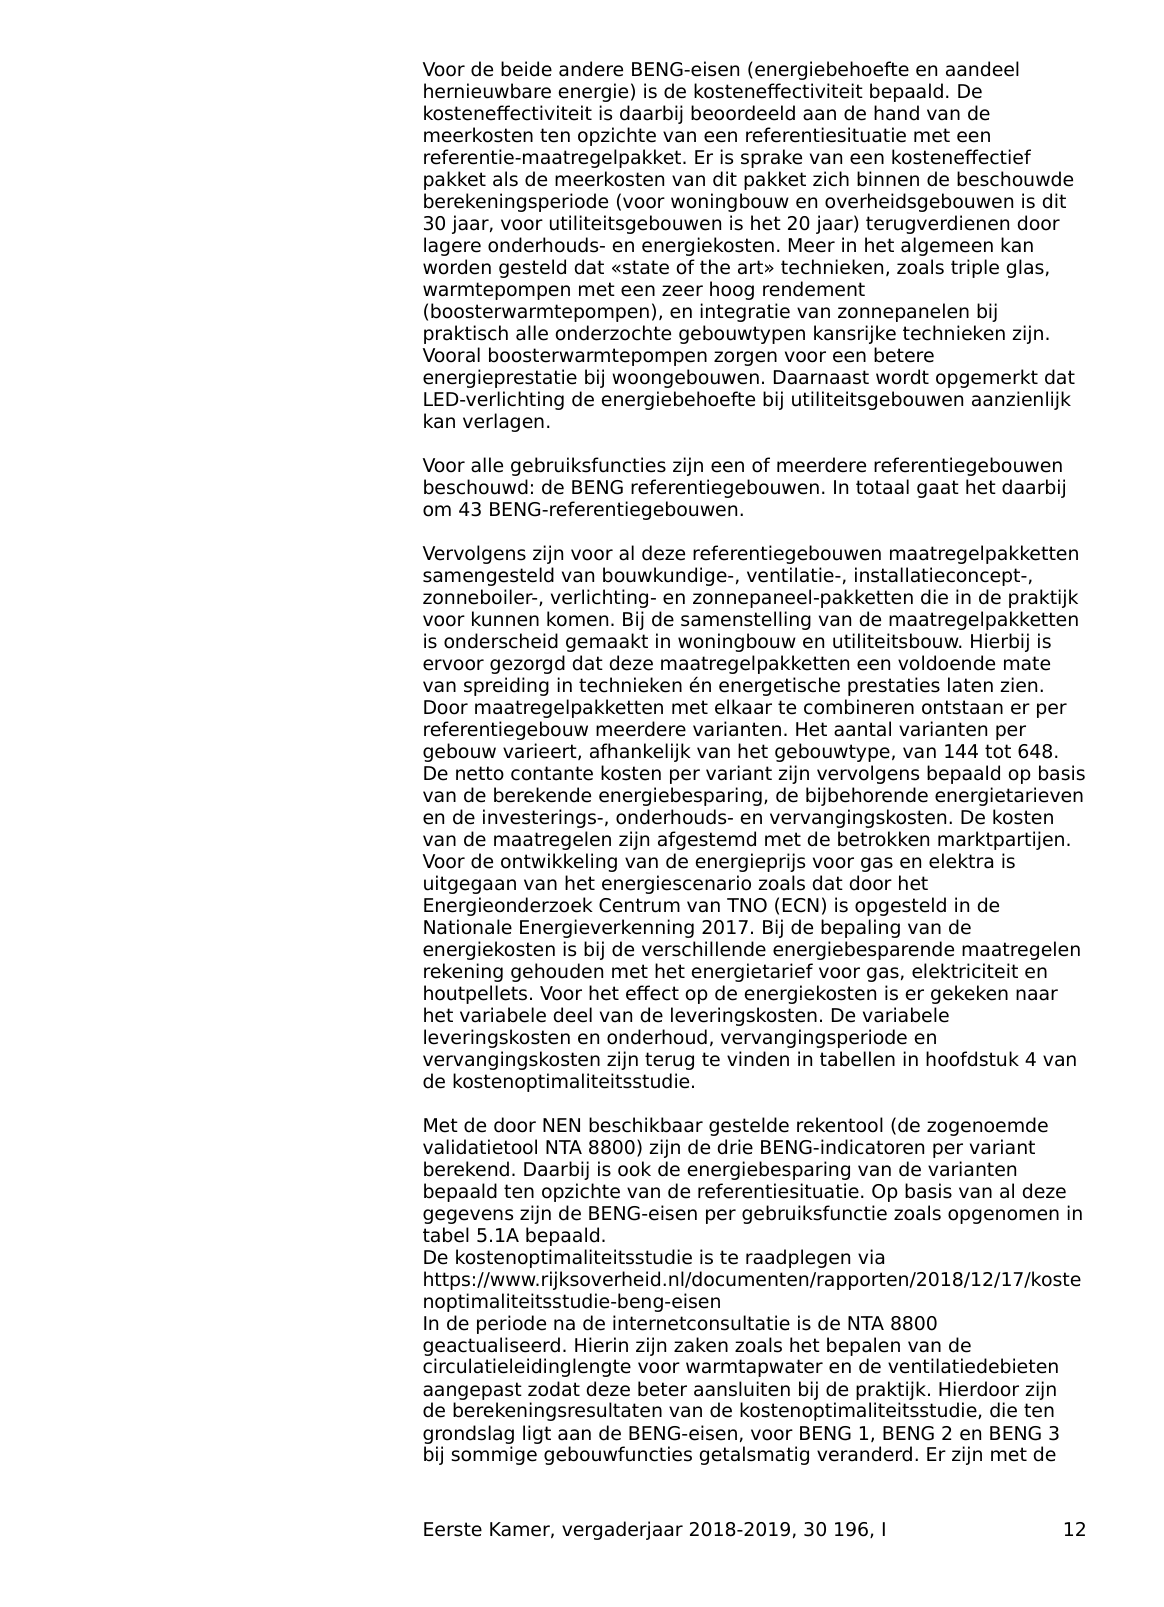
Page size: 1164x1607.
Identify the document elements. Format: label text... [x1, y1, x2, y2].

text In de periode na de internetconsultatie is de NTA 8800 geactualiseerd. Hierin zijn zaken zoals het bepalen van de circulatieleidinglengte voor warmtapwater en de ventilatiedebieten aangepast zodat deze beter aansluiten bij de praktijk. Hierdoor zijn de berekeningsresultaten van de kostenoptimaliteitsstudie, die ten grondslag ligt aan de BENG-eisen, voor BENG 1, BENG 2 en BENG 3 bij sommige gebouwfuncties getalsmatig veranderd. Er zijn met de [422, 1312, 1087, 1466]
text Met de door NEN beschikbaar gestelde rekentool (de zogenoemde validatietool NTA 8800) zijn de drie BENG-indicatoren per variant berekend. Daarbij is ook de energiebesparing van de varianten bepaald ten opzichte van de referentiesituatie. Op basis van al deze gegevens zijn de BENG-eisen per gebruiksfunctie zoals opgenomen in tabel 5.1A bepaald. [422, 1115, 1087, 1247]
text Voor alle gebruiksfuncties zijn een of meerdere referentiegebouwen beschouwd: de BENG referentiegebouwen. In totaal gaat het daarbij om 43 BENG-referentiegebouwen. [422, 455, 1087, 521]
text De netto contante kosten per variant zijn vervolgens bepaald op basis van de berekende energiebesparing, de bijbehorende energietarieven en de investerings-, onderhouds- en vervangingskosten. De kosten van de maatregelen zijn afgestemd met de betrokken marktpartijen. Voor de ontwikkeling van de energieprijs voor gas en elektra is uitgegaan van het energiescenario zoals dat door het Energieonderzoek Centrum van TNO (ECN) is opgesteld in de Nationale Energieverkenning 2017. Bij de bepaling van de energiekosten is bij de verschillende energiebesparende maatregelen rekening gehouden met het energietarief voor gas, elektriciteit en houtpellets. Voor het effect op de energiekosten is er gekeken naar het variabele deel van de leveringskosten. De variabele leveringskosten en onderhoud, vervangingsperiode en vervangingskosten zijn terug te vinden in tabellen in hoofdstuk 4 van de kostenoptimaliteitsstudie. [422, 763, 1087, 1092]
text Voor de beide andere BENG-eisen (energiebehoefte en aandeel hernieuwbare energie) is de kosteneffectiviteit bepaald. De kosteneffectiviteit is daarbij beoordeeld aan de hand van de meerkosten ten opzichte van een referentiesituatie met een referentie-maatregelpakket. Er is sprake van een kosteneffectief pakket als de meerkosten van dit pakket zich binnen de beschouwde berekeningsperiode (voor woningbouw en overheidsgebouwen is dit 30 jaar, voor utiliteitsgebouwen is het 20 jaar) terugverdienen door lagere onderhouds- en energiekosten. Meer in het algemeen kan worden gesteld dat «state of the art» technieken, zoals triple glas, warmtepompen met een zeer hoog rendement (boosterwarmtepompen), en integratie van zonnepanelen bij praktisch alle onderzochte gebouwtypen kansrijke technieken zijn. Vooral boosterwarmtepompen zorgen voor een betere energieprestatie bij woongebouwen. Daarnaast wordt opgemerkt dat LED-verlichting de energiebehoefte bij utiliteitsgebouwen aanzienlijk kan verlagen. [422, 59, 1087, 433]
text Vervolgens zijn voor al deze referentiegebouwen maatregelpakketten samengesteld van bouwkundige-, ventilatie-, installatieconcept-, zonneboiler-, verlichting- en zonnepaneel-pakketten die in de praktijk voor kunnen komen. Bij de samenstelling van de maatregelpakketten is onderscheid gemaakt in woningbouw en utiliteitsbouw. Hierbij is ervoor gezorgd dat deze maatregelpakketten een voldoende mate van spreiding in technieken én energetische prestaties laten zien. Door maatregelpakketten met elkaar te combineren ontstaan er per referentiegebouw meerdere varianten. Het aantal varianten per gebouw varieert, afhankelijk van het gebouwtype, van 144 tot 648. [422, 543, 1087, 763]
text De kostenoptimaliteitsstudie is te raadplegen via https://www.rijksoverheid.nl/documenten/rapporten/2018/12/17/kostenoptimaliteitsstudie-beng-eisen [422, 1247, 1087, 1312]
